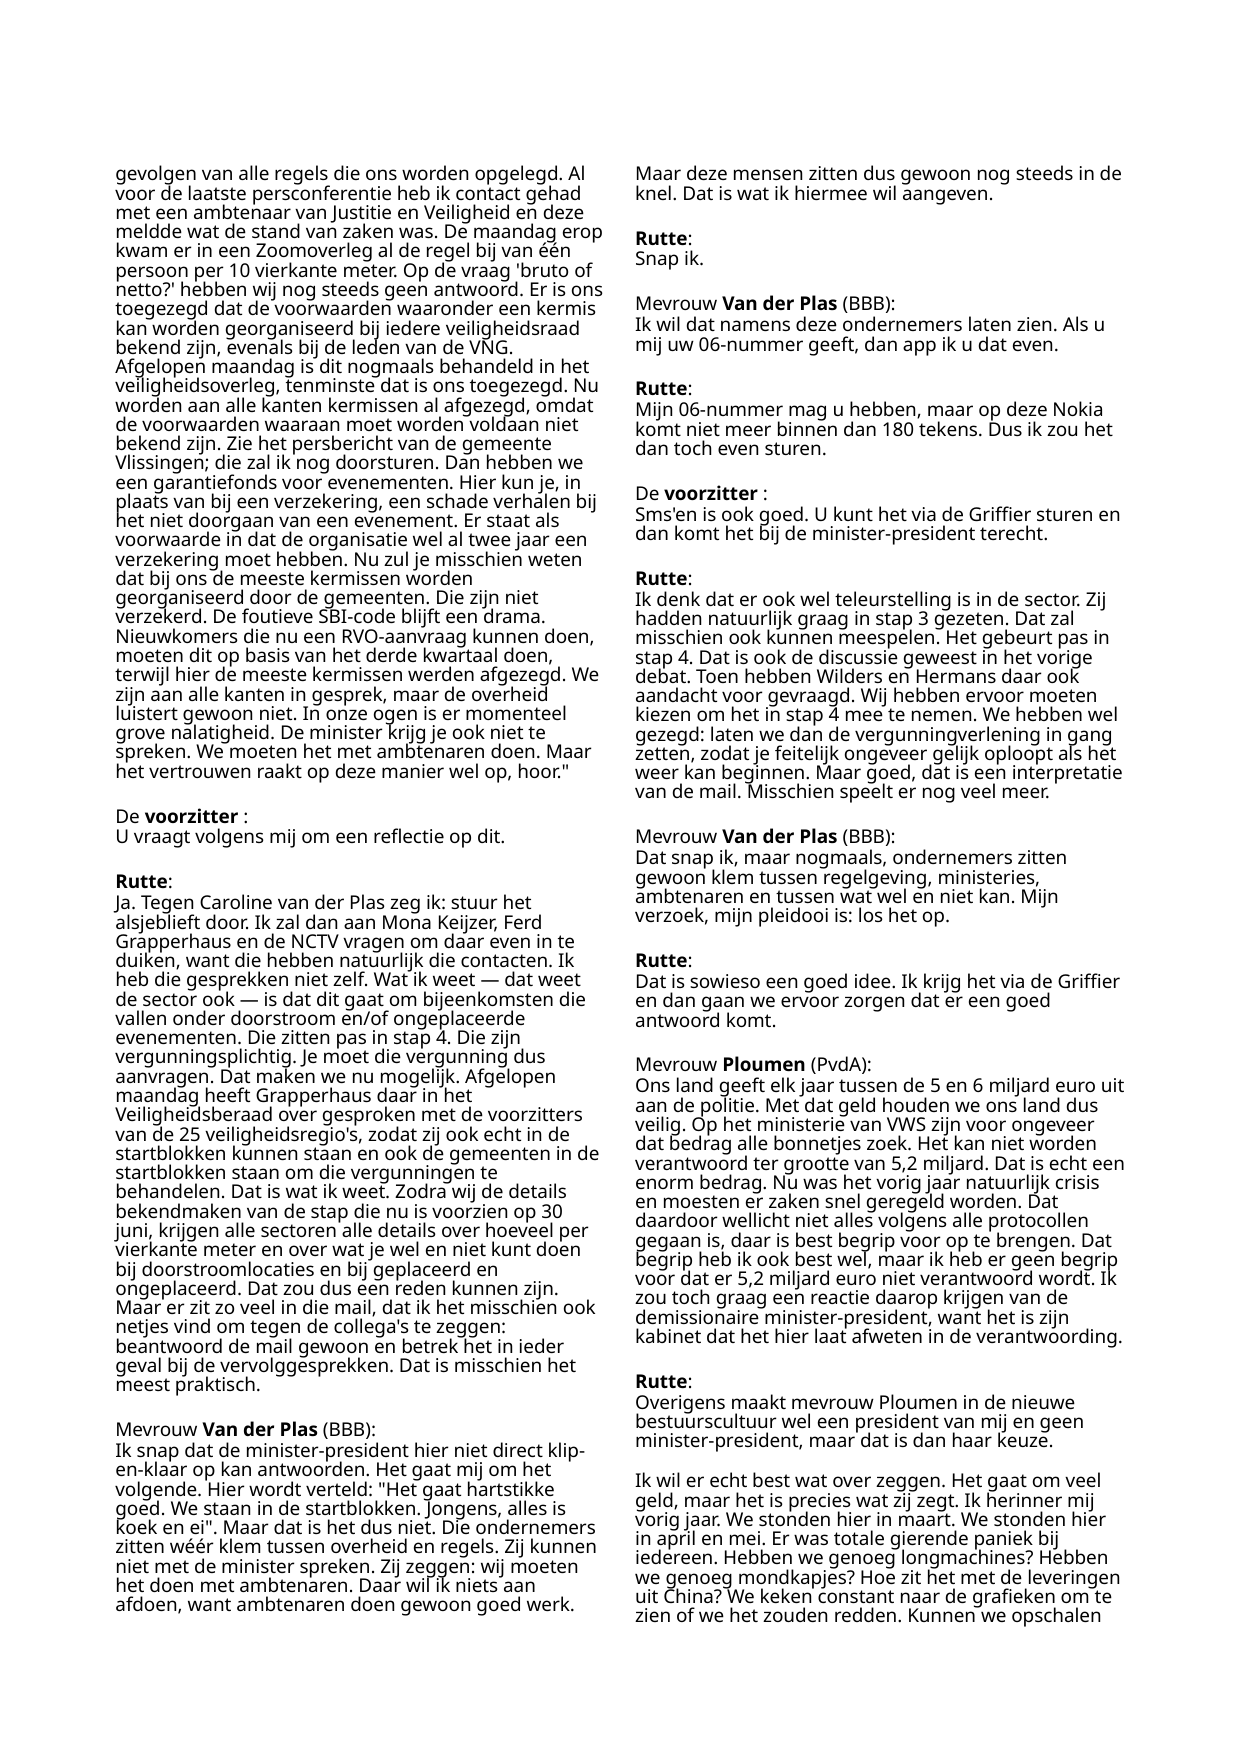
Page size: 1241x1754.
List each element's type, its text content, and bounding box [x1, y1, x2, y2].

text Mevrouw Van der Plas (BBB): [635, 291, 1125, 316]
text Rutte: [635, 376, 1125, 401]
text Overigens maakt mevrouw Ploumen in de nieuwe bestuurscultuur wel een president van mij en geen minister-president, maar dat is dan haar keuze. [635, 1394, 1125, 1452]
text Sms'en is ook goed. U kunt het via de Griffier sturen en dan komt het bij de minister-president terecht. [635, 506, 1125, 544]
text Mevrouw Ploumen (PvdA): [635, 1052, 1125, 1077]
text Maar deze mensen zitten dus gewoon nog steeds in de knel. Dat is wat ik hiermee wil aangeven. [635, 165, 1125, 204]
text U vraagt volgens mij om een reflectie op dit. [115, 828, 605, 848]
text Ik denk dat er ook wel teleurstelling is in de sector. Zij hadden natuurlijk graag in stap 3 gezeten. Dat zal misschien ook kunnen meespelen. Het gebeurt pas in stap 4. Dat is ook de discussie geweest in het vorige debat. Toen hebben Wilders en Hermans daar ook aandacht voor gevraagd. Wij hebben ervoor moeten kiezen om het in stap 4 mee te nemen. We hebben wel gezegd: laten we dan de vergunningverlening in gang zetten, zodat je feitelijk ongeveer gelijk oploopt als het weer kan beginnen. Maar goed, dat is een interpretatie van de mail. Misschien speelt er nog veel meer. [635, 591, 1125, 803]
text Mijn 06-nummer mag u hebben, maar op deze Nokia komt niet meer binnen dan 180 tekens. Dus ik zou het dan toch even sturen. [635, 401, 1125, 459]
text Snap ik. [635, 250, 1125, 270]
text Mevrouw Van der Plas (BBB): [115, 1416, 605, 1442]
text Dat snap ik, maar nogmaals, ondernemers zitten gewoon klem tussen regelgeving, ministeries, ambtenaren en tussen wat wel en niet kan. Mijn verzoek, mijn pleidooi is: los het op. [635, 849, 1125, 926]
text Ons land geeft elk jaar tussen de 5 en 6 miljard euro uit aan de politie. Met dat geld houden we ons land dus veilig. Op het ministerie van VWS zijn voor ongeveer dat bedrag alle bonnetjes zoek. Het kan niet worden verantwoord ter grootte van 5,2 miljard. Dat is echt een enorm bedrag. Nu was het vorig jaar natuurlijk crisis en moesten er zaken snel geregeld worden. Dat daardoor wellicht niet alles volgens alle protocollen gegaan is, daar is best begrip voor op te brengen. Dat begrip heb ik ook best wel, maar ik heb er geen begrip voor dat er 5,2 miljard euro niet verantwoord wordt. Ik zou toch graag een reactie daarop krijgen van de demissionaire minister-president, want het is zijn kabinet dat het hier laat afweten in de verantwoording. [635, 1077, 1125, 1347]
text De voorzitter : [635, 480, 1125, 506]
text Ik wil er echt best wat over zeggen. Het gaat om veel geld, maar het is precies wat zij zegt. Ik herinner mij vorig jaar. We stonden hier in maart. We stonden hier in april en mei. Er was totale gierende paniek bij iedereen. Hebben we genoeg longmachines? Hebben we genoeg mondkapjes? Hoe zit het met de leveringen uit China? We keken constant naar de grafieken om te zien of we het zouden redden. Kunnen we opschalen [635, 1472, 1125, 1626]
text Ik wil dat namens deze ondernemers laten zien. Als u mij uw 06-nummer geeft, dan app ik u dat even. [635, 316, 1125, 355]
text Dat is sowieso een goed idee. Ik krijg het via de Griffier en dan gaan we ervoor zorgen dat er een goed antwoord komt. [635, 973, 1125, 1031]
text Ik snap dat de minister-president hier niet direct klip-en-klaar op kan antwoorden. Het gaat mij om het volgende. Hier wordt verteld: "Het gaat hartstikke goed. We staan in de startblokken. Jongens, alles is koek en ei". Maar dat is het dus niet. Die ondernemers zitten wéér klem tussen overheid en regels. Zij kunnen niet met de minister spreken. Zij zeggen: wij moeten het doen met ambtenaren. Daar wil ik niets aan afdoen, want ambtenaren doen gewoon goed werk. [115, 1442, 605, 1615]
text Rutte: [635, 947, 1125, 973]
text Rutte: [115, 869, 605, 894]
text Ja. Tegen Caroline van der Plas zeg ik: stuur het alsjeblieft door. Ik zal dan aan Mona Keijzer, Ferd Grapperhaus en de NCTV vragen om daar even in te duiken, want die hebben natuurlijk die contacten. Ik heb die gesprekken niet zelf. Wat ik weet — dat weet de sector ook — is dat dit gaat om bijeenkomsten die vallen onder doorstroom en/of ongeplaceerde evenementen. Die zitten pas in stap 4. Die zijn vergunningsplichtig. Je moet die vergunning dus aanvragen. Dat maken we nu mogelijk. Afgelopen maandag heeft Grapperhaus daar in het Veiligheidsberaad over gesproken met de voorzitters van de 25 veiligheidsregio's, zodat zij ook echt in de startblokken kunnen staan en ook de gemeenten in de startblokken staan om die vergunningen te behandelen. Dat is wat ik weet. Zodra wij de details bekendmaken van de stap die nu is voorzien op 30 juni, krijgen alle sectoren alle details over hoeveel per vierkante meter en over wat je wel en niet kunt doen bij doorstroomlocaties en bij geplaceerd en ongeplaceerd. Dat zou dus een reden kunnen zijn. Maar er zit zo veel in die mail, dat ik het misschien ook netjes vind om tegen de collega's te zeggen: beantwoord de mail gewoon en betrek het in ieder geval bij de vervolggesprekken. Dat is misschien het meest praktisch. [115, 894, 605, 1395]
text Rutte: [635, 225, 1125, 250]
text Rutte: [635, 1368, 1125, 1394]
text gevolgen van alle regels die ons worden opgelegd. Al voor de laatste persconferentie heb ik contact gehad met een ambtenaar van Justitie en Veiligheid en deze meldde wat de stand van zaken was. De maandag erop kwam er in een Zoomoverleg al de regel bij van één persoon per 10 vierkante meter. Op de vraag 'bruto of netto?' hebben wij nog steeds geen antwoord. Er is ons toegezegd dat de voorwaarden waaronder een kermis kan worden georganiseerd bij iedere veiligheidsraad bekend zijn, evenals bij de leden van de VNG. Afgelopen maandag is dit nogmaals behandeld in het veiligheidsoverleg, tenminste dat is ons toegezegd. Nu worden aan alle kanten kermissen al afgezegd, omdat de voorwaarden waaraan moet worden voldaan niet bekend zijn. Zie het persbericht van de gemeente Vlissingen; die zal ik nog doorsturen. Dan hebben we een garantiefonds voor evenementen. Hier kun je, in plaats van bij een verzekering, een schade verhalen bij het niet doorgaan van een evenement. Er staat als voorwaarde in dat de organisatie wel al twee jaar een verzekering moet hebben. Nu zul je misschien weten dat bij ons de meeste kermissen worden georganiseerd door de gemeenten. Die zijn niet verzekerd. De foutieve SBI-code blijft een drama. Nieuwkomers die nu een RVO-aanvraag kunnen doen, moeten dit op basis van het derde kwartaal doen, terwijl hier de meeste kermissen werden afgezegd. We zijn aan alle kanten in gesprek, maar de overheid luistert gewoon niet. In onze ogen is er momenteel grove nalatigheid. De minister krijg je ook niet te spreken. We moeten het met ambtenaren doen. Maar het vertrouwen raakt op deze manier wel op, hoor." [115, 165, 605, 782]
text Rutte: [635, 565, 1125, 591]
text De voorzitter : [115, 803, 605, 828]
text Mevrouw Van der Plas (BBB): [635, 824, 1125, 849]
